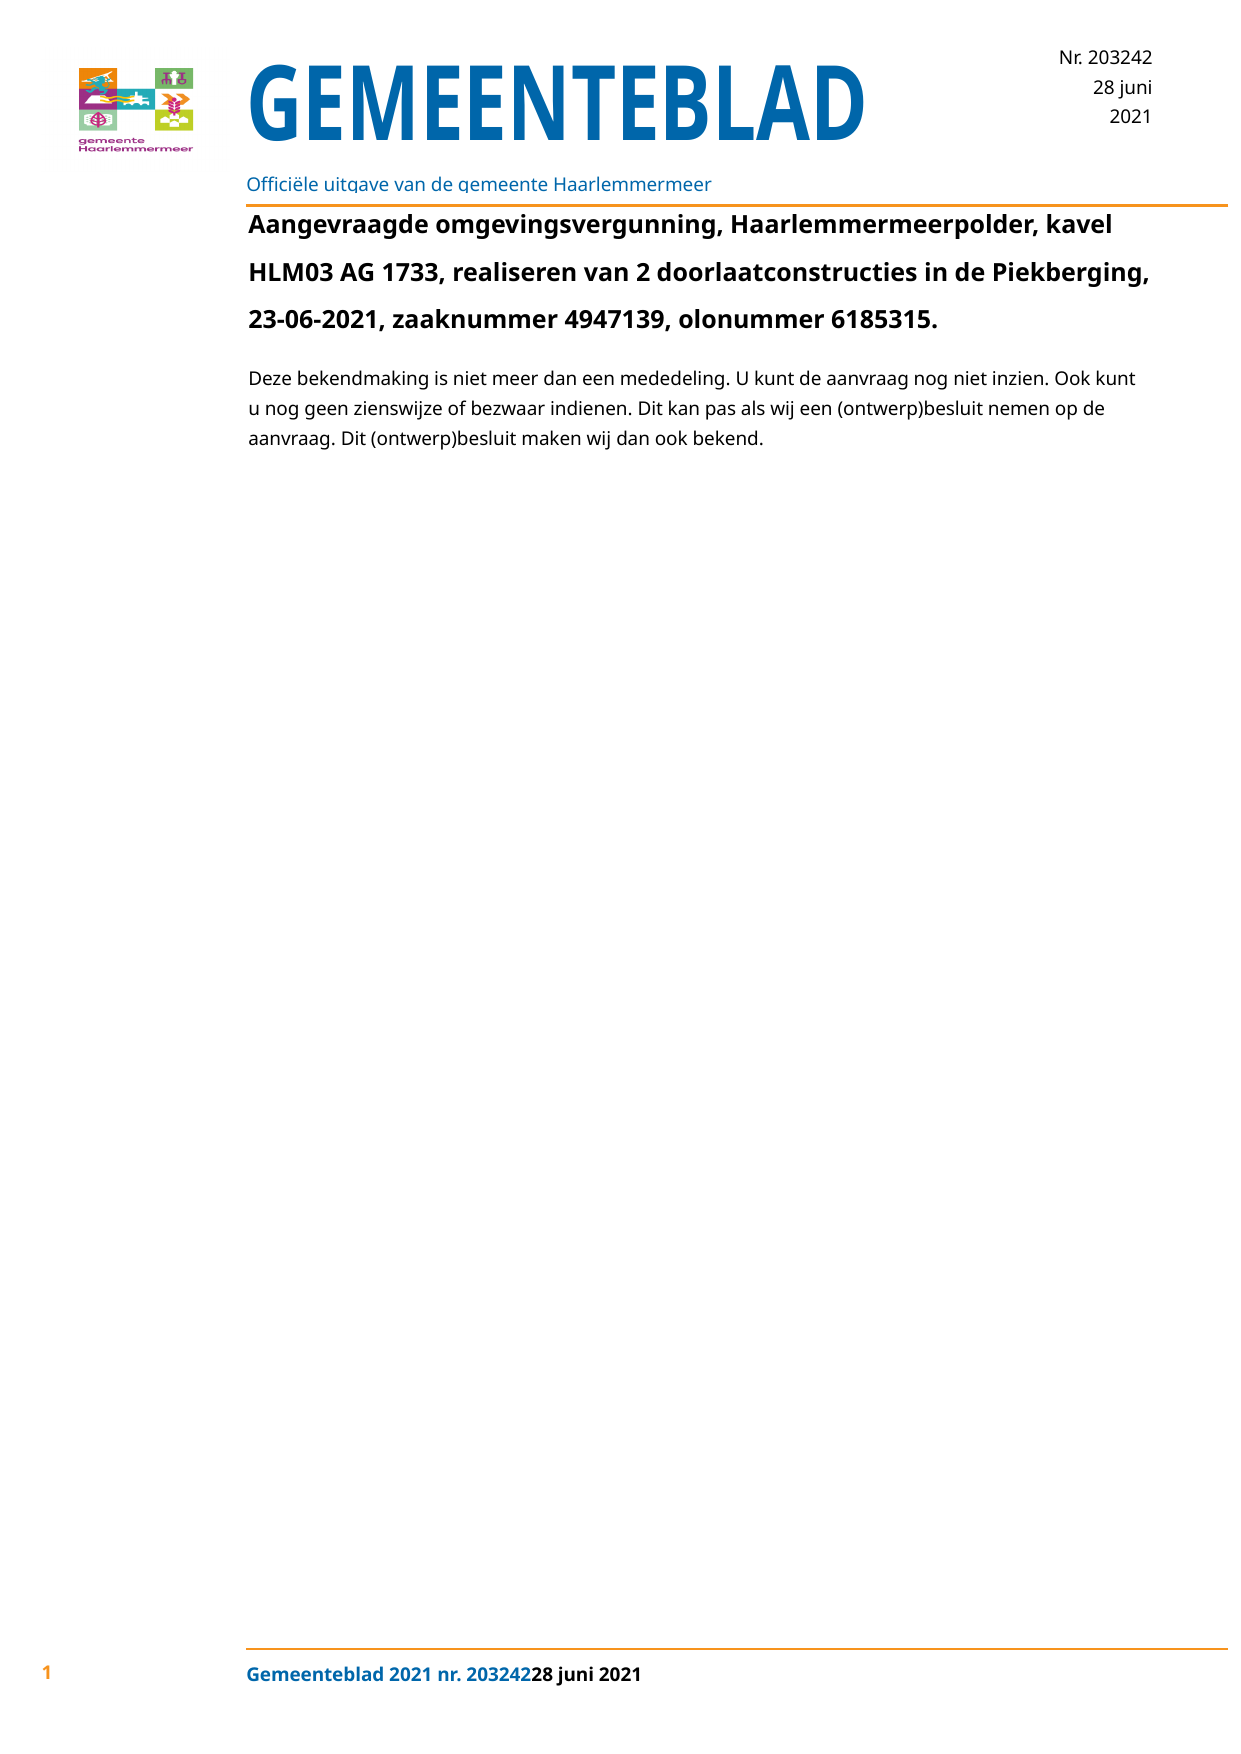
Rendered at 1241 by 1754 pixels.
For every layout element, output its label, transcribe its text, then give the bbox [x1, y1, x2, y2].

text Deze bekendmaking is niet meer dan een mededeling. U kunt de aanvraag nog niet inzien. Ook kunt u nog geen zienswijze of bezwaar indienen. Dit kan pas als wij een (ontwerp)besluit nemen op de aanvraag. Dit (ontwerp)besluit maken wij dan ook bekend. [248, 366, 1152, 450]
picture [41, 47, 231, 172]
text Aangevraagde omgevingsvergunning, Haarlemmermeerpolder, kavel HLM03 AG 1733, realiseren van 2 doorlaatconstructies in de Piekberging, 23-06-2021, zaaknummer 4947139, olonummer 6185315. [248, 207, 1152, 336]
